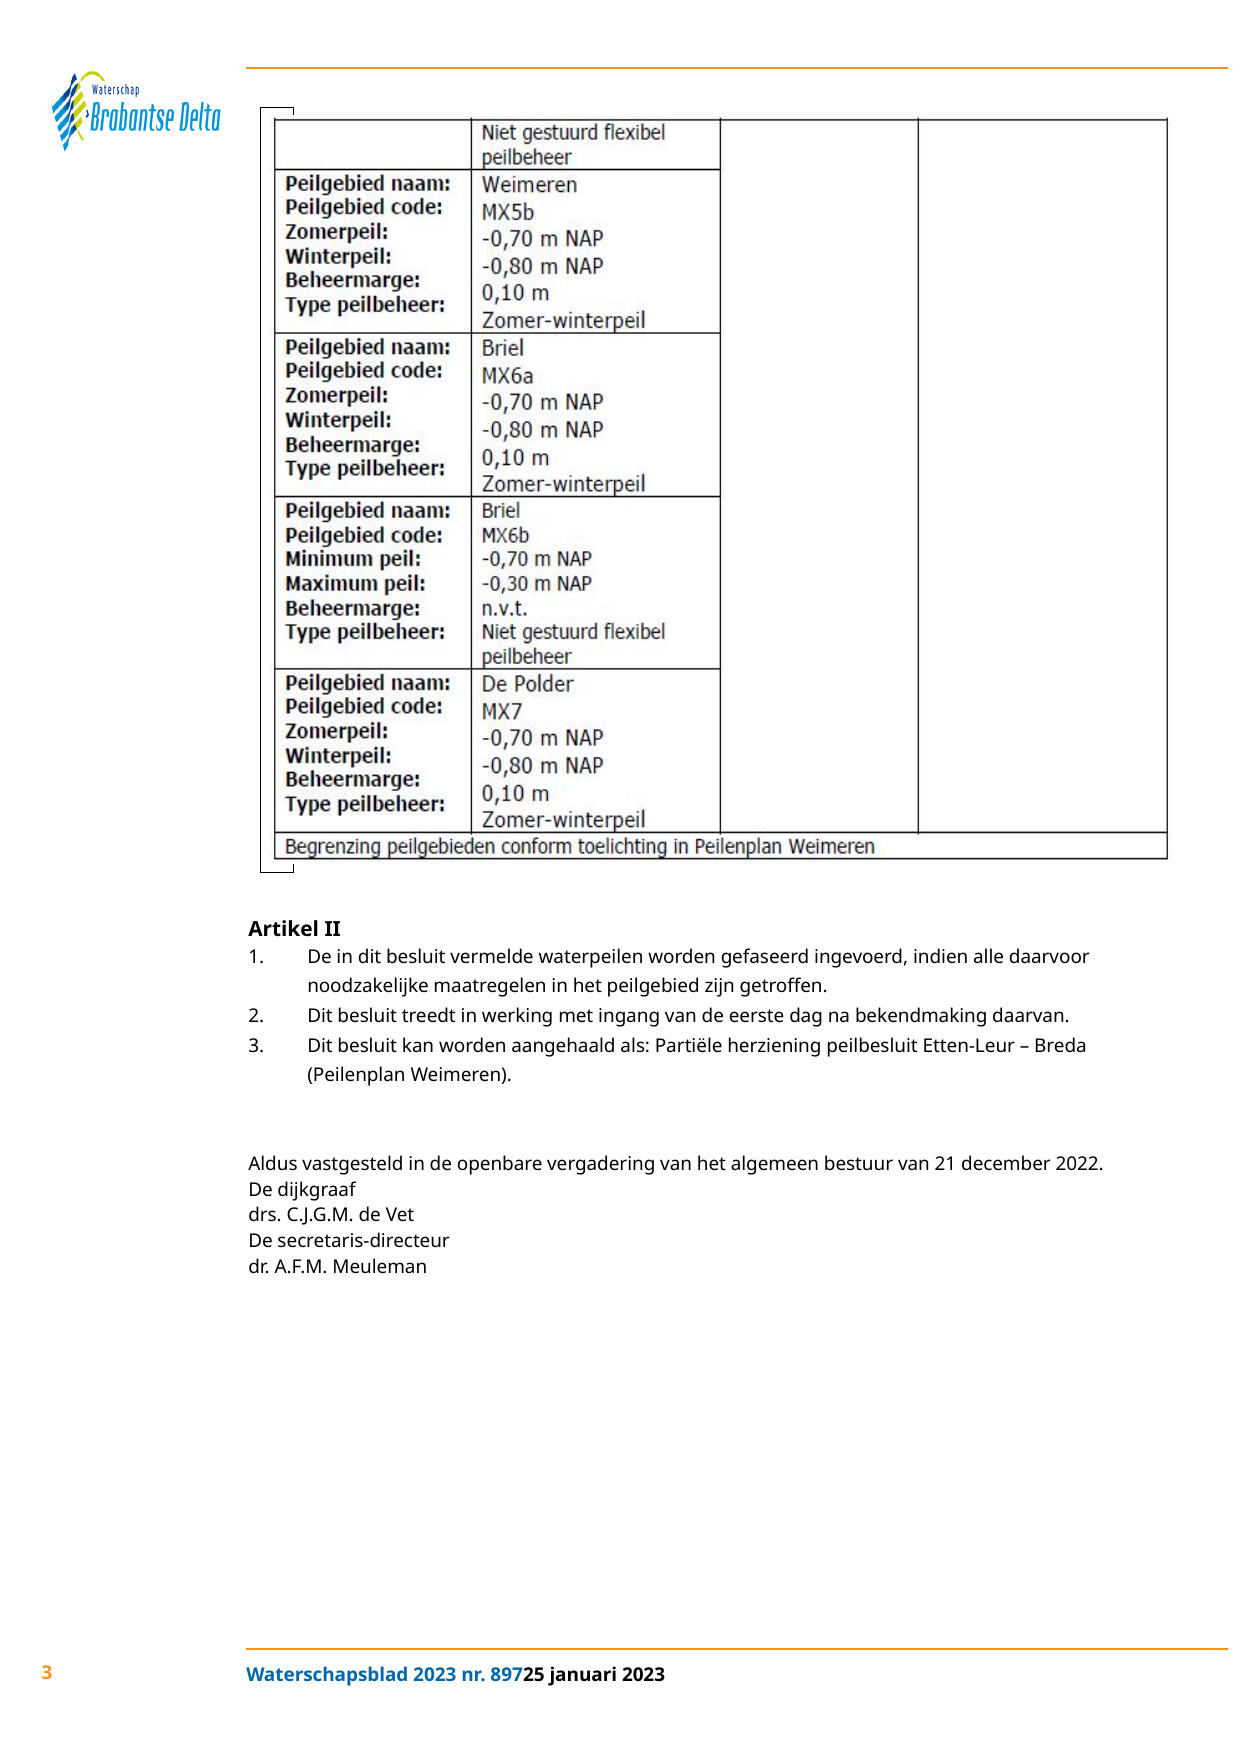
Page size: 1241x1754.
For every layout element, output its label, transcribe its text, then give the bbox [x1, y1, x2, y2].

text Aldus vastgesteld in de openbare vergadering van het algemeen bestuur van 21 december 2022. [248, 1150, 1152, 1176]
picture [268, 115, 1173, 864]
text De dijkgraaf [248, 1176, 1152, 1202]
text dr. A.F.M. Meuleman [248, 1253, 1152, 1279]
text De secretaris-directeur [248, 1227, 1152, 1253]
picture [41, 47, 231, 172]
list Dit besluit kan worden aangehaald als: Partiële herziening peilbesluit Etten-Leur – Breda (Peilenplan Weimeren). [248, 1032, 1152, 1087]
text Artikel II [248, 914, 1152, 943]
list Dit besluit treedt in werking met ingang van de eerste dag na bekendmaking daarvan. [248, 1002, 1152, 1028]
text drs. C.J.G.M. de Vet [248, 1202, 1152, 1227]
list De in dit besluit vermelde waterpeilen worden gefaseerd ingevoerd, indien alle daarvoor noodzakelijke maatregelen in het peilgebied zijn getroffen. [248, 943, 1152, 998]
